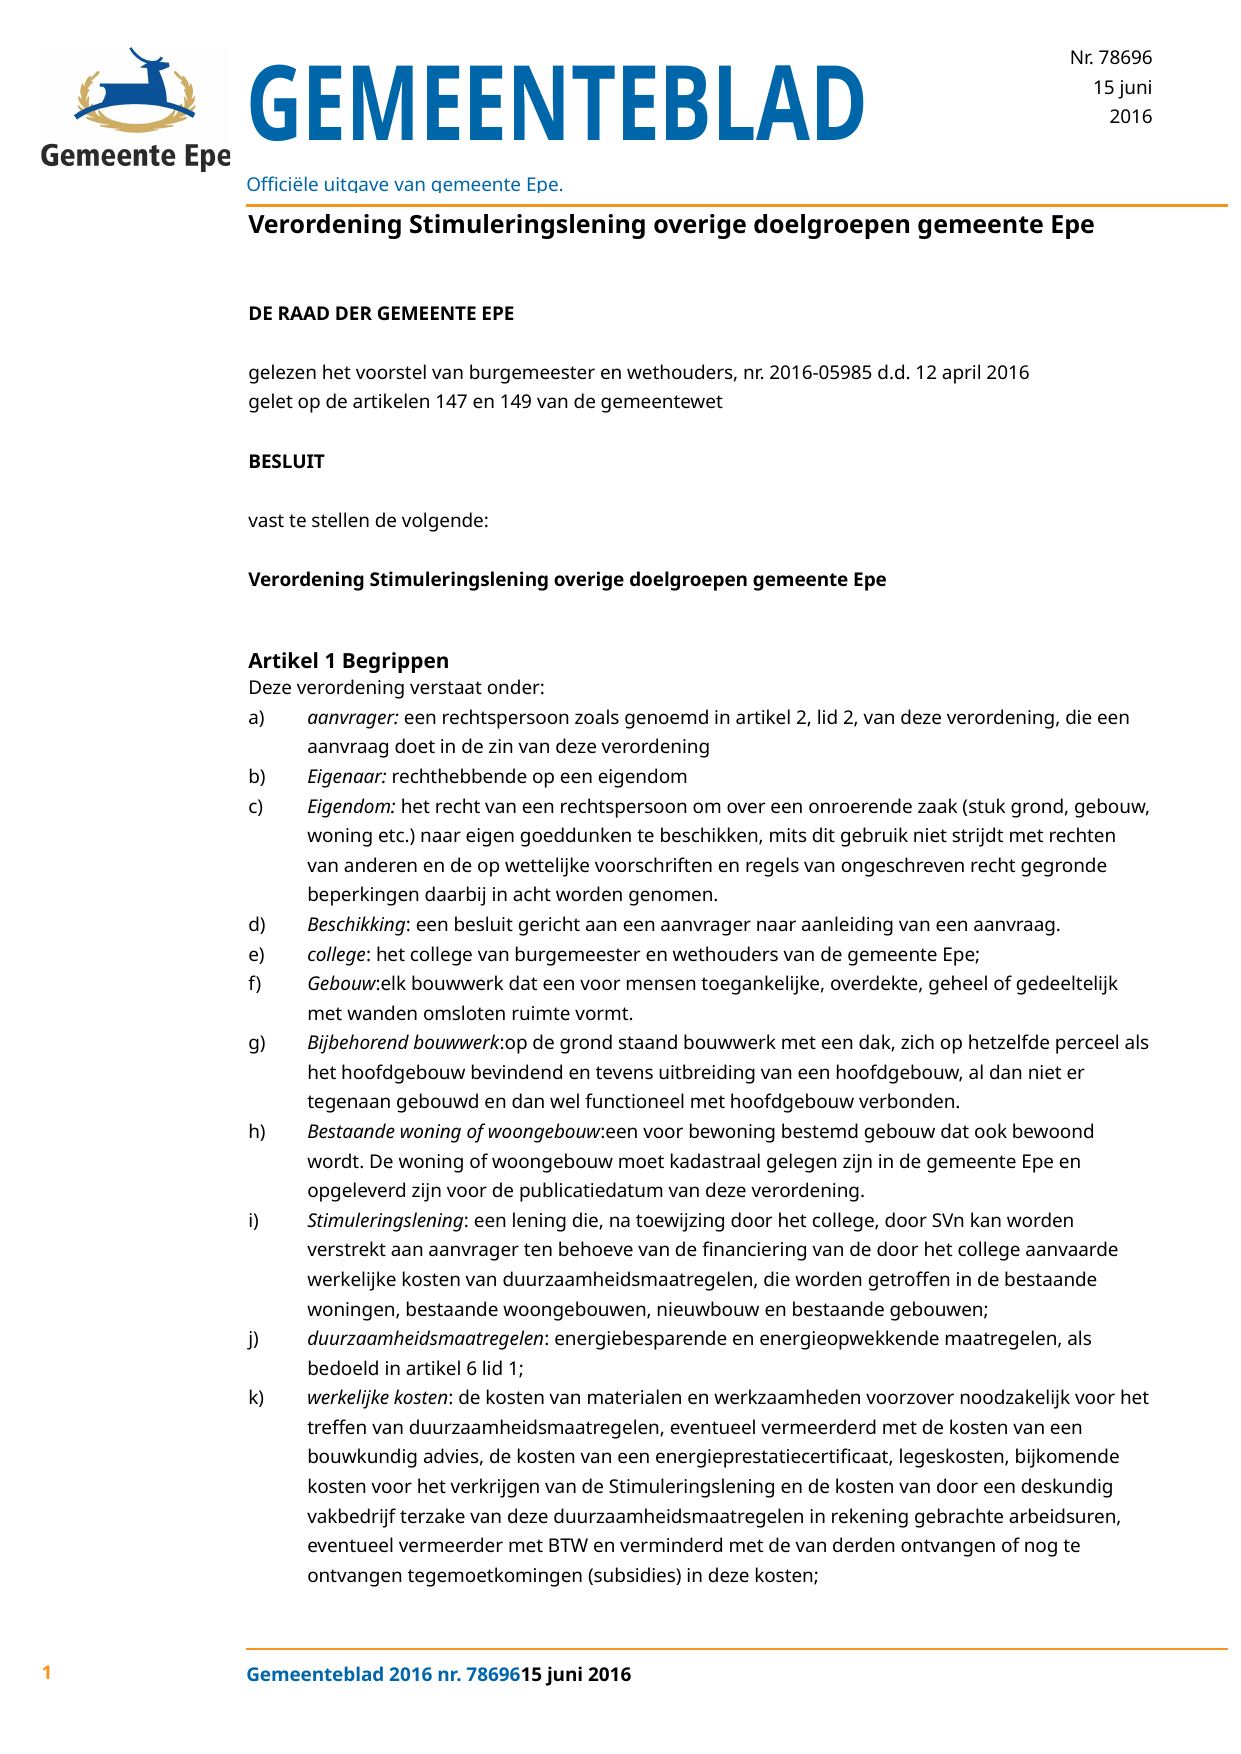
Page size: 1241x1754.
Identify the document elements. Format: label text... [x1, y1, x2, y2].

list Gebouw:elk bouwwerk dat een voor mensen toegankelijke, overdekte, geheel of gedeeltelijk met wanden omsloten ruimte vormt. [248, 970, 1152, 1026]
list werkelijke kosten: de kosten van materialen en werkzaamheden voorzover noodzakelijk voor het treffen van duurzaamheidsmaatregelen, eventueel vermeerderd met de kosten van een bouwkundig advies, de kosten van een energieprestatiecertificaat, legeskosten, bijkomende kosten voor het verkrijgen van de Stimuleringslening en de kosten van door een deskundig vakbedrijf terzake van deze duurzaamheidsmaatregelen in rekening gebrachte arbeidsuren, eventueel vermeerder met BTW en verminderd met de van derden ontvangen of nog te ontvangen tegemoetkomingen (subsidies) in deze kosten; [248, 1384, 1152, 1588]
text BESLUIT [248, 448, 1152, 473]
list Stimuleringslening: een lening die, na toewijzing door het college, door SVn kan worden verstrekt aan aanvrager ten behoeve van de financiering van de door het college aanvaarde werkelijke kosten van duurzaamheidsmaatregelen, die worden getroffen in de bestaande woningen, bestaande woongebouwen, nieuwbouw en bestaande gebouwen; [248, 1207, 1152, 1322]
list aanvrager: een rechtspersoon zoals genoemd in artikel 2, lid 2, van deze verordening, die een aanvraag doet in de zin van deze verordening [248, 704, 1152, 759]
picture [41, 47, 231, 172]
text vast te stellen de volgende: [248, 507, 1152, 533]
text DE RAAD DER GEMEENTE EPE [248, 300, 1152, 326]
text gelet op de artikelen 147 en 149 van de gemeentewet [248, 389, 1152, 414]
list college: het college van burgemeester en wethouders van de gemeente Epe; [248, 941, 1152, 967]
text Verordening Stimuleringslening overige doelgroepen gemeente Epe [248, 566, 1152, 592]
text Deze verordening verstaat onder: [248, 674, 1152, 700]
list Beschikking: een besluit gericht aan een aanvrager naar aanleiding van een aanvraag. [248, 911, 1152, 937]
text gelezen het voorstel van burgemeester en wethouders, nr. 2016-05985 d.d. 12 april 2016 [248, 359, 1152, 385]
list duurzaamheidsmaatregelen: energiebesparende en energieopwekkende maatregelen, als bedoeld in artikel 6 lid 1; [248, 1325, 1152, 1381]
list Bijbehorend bouwwerk:op de grond staand bouwwerk met een dak, zich op hetzelfde perceel als het hoofdgebouw bevindend en tevens uitbreiding van een hoofdgebouw, al dan niet er tegenaan gebouwd en dan wel functioneel met hoofdgebouw verbonden. [248, 1029, 1152, 1114]
text Artikel 1 Begrippen [248, 646, 1152, 674]
list Bestaande woning of woongebouw:een voor bewoning bestemd gebouw dat ook bewoond wordt. De woning of woongebouw moet kadastraal gelegen zijn in de gemeente Epe en opgeleverd zijn voor de publicatiedatum van deze verordening. [248, 1118, 1152, 1203]
list Eigenaar: rechthebbende op een eigendom [248, 763, 1152, 789]
list Eigendom: het recht van een rechtspersoon om over een onroerende zaak (stuk grond, gebouw, woning etc.) naar eigen goeddunken te beschikken, mits dit gebruik niet strijdt met rechten van anderen en de op wettelijke voorschriften en regels van ongeschreven recht gegronde beperkingen daarbij in acht worden genomen. [248, 793, 1152, 907]
text Verordening Stimuleringslening overige doelgroepen gemeente Epe [248, 207, 1152, 241]
